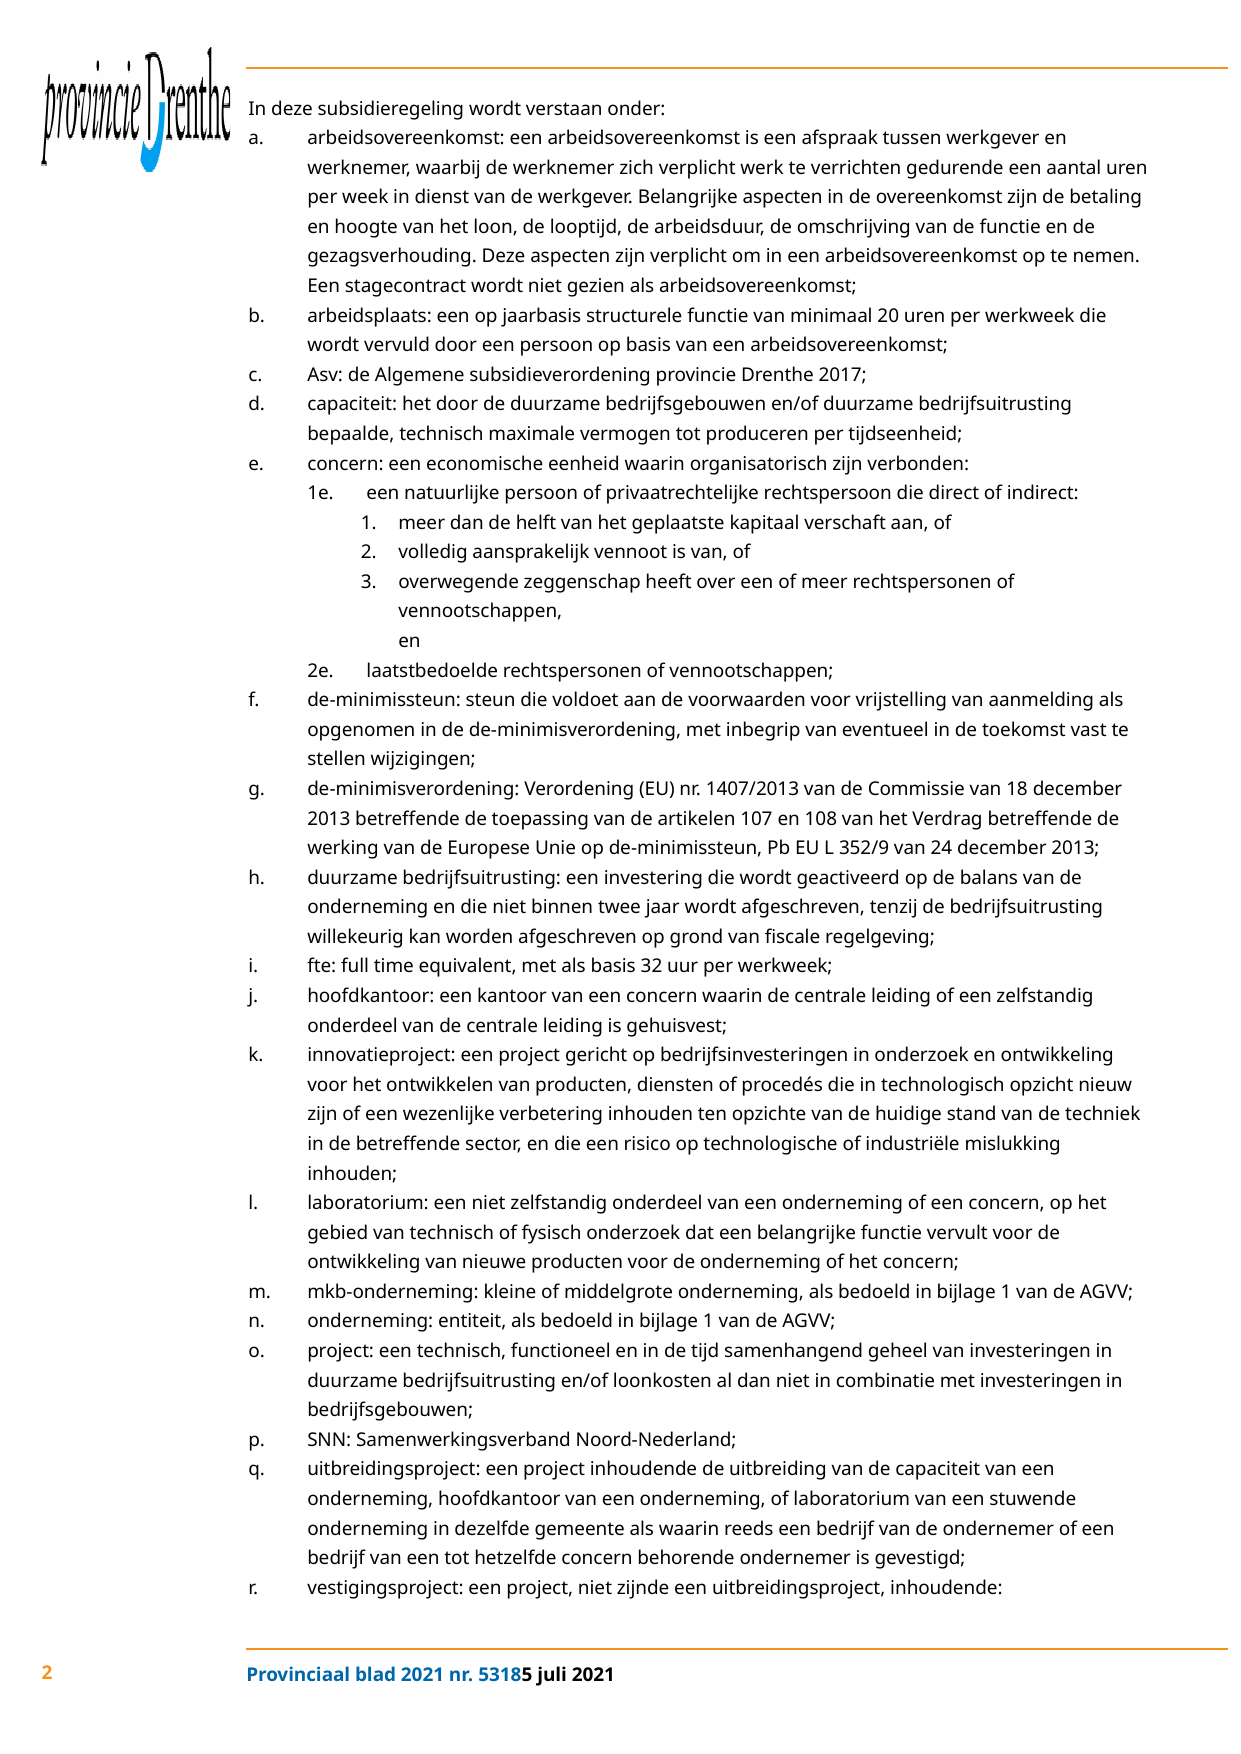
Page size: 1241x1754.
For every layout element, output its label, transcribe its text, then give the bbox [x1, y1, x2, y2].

list concern: een economische eenheid waarin organisatorisch zijn verbonden: [248, 450, 1152, 476]
list volledig aansprakelijk vennoot is van, of [361, 538, 1152, 564]
list SNN: Samenwerkingsverband Noord-Nederland; [248, 1426, 1152, 1452]
list onderneming: entiteit, als bedoeld in bijlage 1 van de AGVV; [248, 1308, 1152, 1333]
list hoofdkantoor: een kantoor van een concern waarin de centrale leiding of een zelfstandig onderdeel van de centrale leiding is gehuisvest; [248, 982, 1152, 1038]
list en [361, 627, 1152, 653]
list arbeidsovereenkomst: een arbeidsovereenkomst is een afspraak tussen werkgever en werknemer, waarbij de werknemer zich verplicht werk te verrichten gedurende een aantal uren per week in dienst van de werkgever. Belangrijke aspecten in de overeenkomst zijn de betaling en hoogte van het loon, de looptijd, de arbeidsduur, de omschrijving van de functie en de gezagsverhouding. Deze aspecten zijn verplicht om in een arbeidsovereenkomst op te nemen. Een stagecontract wordt niet gezien als arbeidsovereenkomst; [248, 124, 1152, 298]
list project: een technisch, functioneel en in de tijd samenhangend geheel van investeringen in duurzame bedrijfsuitrusting en/of loonkosten al dan niet in combinatie met investeringen in bedrijfsgebouwen; [248, 1337, 1152, 1422]
text In deze subsidieregeling wordt verstaan onder: [248, 95, 1152, 121]
list mkb-onderneming: kleine of middelgrote onderneming, als bedoeld in bijlage 1 van de AGVV; [248, 1278, 1152, 1304]
list fte: full time equivalent, met als basis 32 uur per werkweek; [248, 953, 1152, 978]
list de-minimissteun: steun die voldoet aan de voorwaarden voor vrijstelling van aanmelding als opgenomen in de de-minimisverordening, met inbegrip van eventueel in de toekomst vast te stellen wijzigingen; [248, 686, 1152, 771]
list vestigingsproject: een project, niet zijnde een uitbreidingsproject, inhoudende: [248, 1574, 1152, 1600]
list de-minimisverordening: Verordening (EU) nr. 1407/2013 van de Commissie van 18 december 2013 betreffende de toepassing van de artikelen 107 en 108 van het Verdrag betreffende de werking van de Europese Unie op de-minimissteun, Pb EU L 352/9 van 24 december 2013; [248, 775, 1152, 860]
list duurzame bedrijfsuitrusting: een investering die wordt geactiveerd op de balans van de onderneming en die niet binnen twee jaar wordt afgeschreven, tenzij de bedrijfsuitrusting willekeurig kan worden afgeschreven op grond van fiscale regelgeving; [248, 864, 1152, 949]
list overwegende zeggenschap heeft over een of meer rechtspersonen of vennootschappen, [361, 568, 1152, 623]
list Asv: de Algemene subsidieverordening provincie Drenthe 2017; [248, 361, 1152, 387]
list innovatieproject: een project gericht op bedrijfsinvesteringen in onderzoek en ontwikkeling voor het ontwikkelen van producten, diensten of procedés die in technologisch opzicht nieuw zijn of een wezenlijke verbetering inhouden ten opzichte van de huidige stand van de techniek in de betreffende sector, en die een risico op technologische of industriële mislukking inhouden; [248, 1041, 1152, 1186]
list uitbreidingsproject: een project inhoudende de uitbreiding van de capaciteit van een onderneming, hoofdkantoor van een onderneming, of laboratorium van een stuwende onderneming in dezelfde gemeente als waarin reeds een bedrijf van de ondernemer of een bedrijf van een tot hetzelfde concern behorende ondernemer is gevestigd; [248, 1456, 1152, 1570]
list capaciteit: het door de duurzame bedrijfsgebouwen en/of duurzame bedrijfsuitrusting bepaalde, technisch maximale vermogen tot produceren per tijdseenheid; [248, 391, 1152, 446]
list een natuurlijke persoon of privaatrechtelijke rechtspersoon die direct of indirect: [307, 479, 1152, 505]
picture [41, 47, 231, 172]
list meer dan de helft van het geplaatste kapitaal verschaft aan, of [361, 509, 1152, 535]
list laatstbedoelde rechtspersonen of vennootschappen; [307, 657, 1152, 683]
list arbeidsplaats: een op jaarbasis structurele functie van minimaal 20 uren per werkweek die wordt vervuld door een persoon op basis van een arbeidsovereenkomst; [248, 302, 1152, 357]
list laboratorium: een niet zelfstandig onderdeel van een onderneming of een concern, op het gebied van technisch of fysisch onderzoek dat een belangrijke functie vervult voor de ontwikkeling van nieuwe producten voor de onderneming of het concern; [248, 1189, 1152, 1274]
